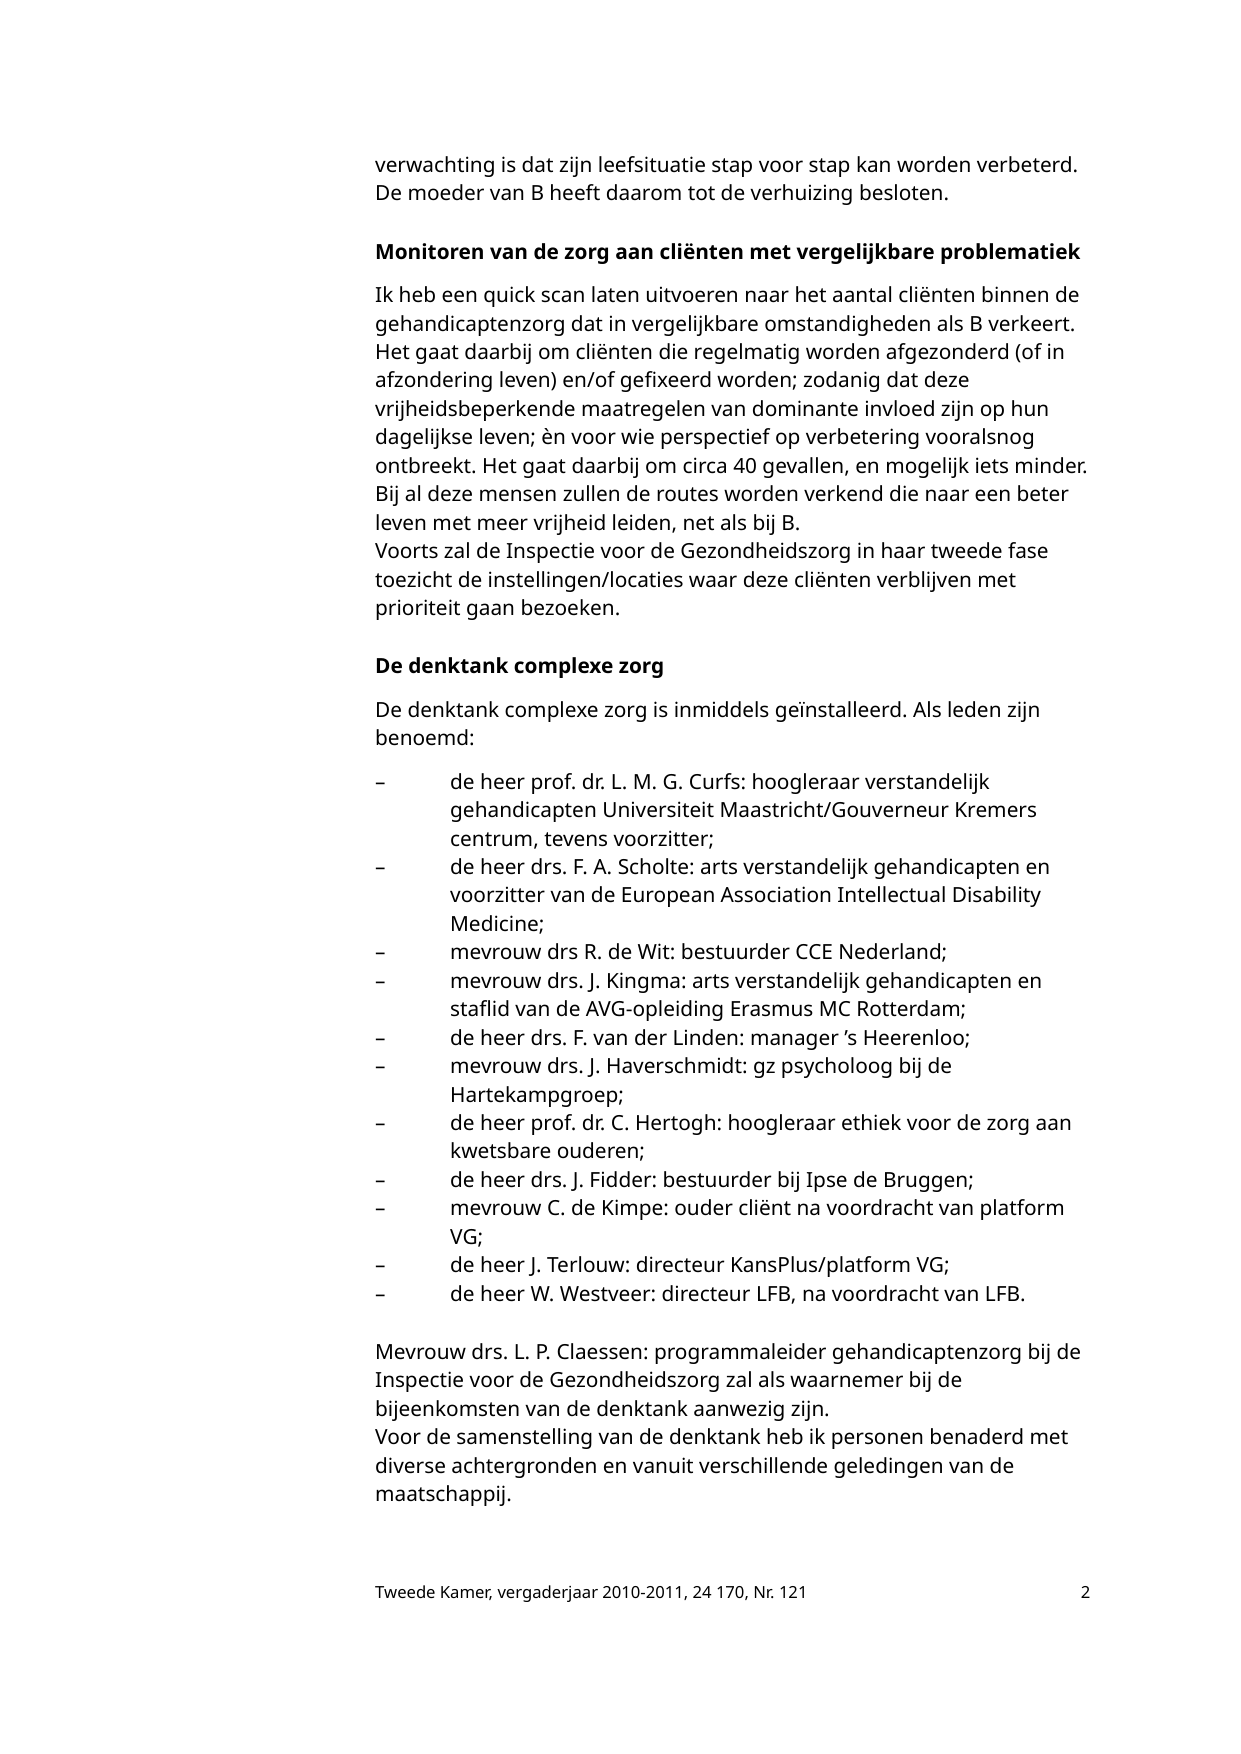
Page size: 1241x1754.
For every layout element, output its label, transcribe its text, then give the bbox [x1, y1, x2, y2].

list de heer prof. dr. C. Hertogh: hoogleraar ethiek voor de zorg aan kwetsbare ouderen; [375, 1108, 1090, 1165]
text Voor de samenstelling van de denktank heb ik personen benaderd met diverse achtergronden en vanuit verschillende geledingen van de maatschappij. [375, 1422, 1090, 1508]
text verwachting is dat zijn leefsituatie stap voor stap kan worden verbeterd. De moeder van B heeft daarom tot de verhuizing besloten. [375, 150, 1090, 207]
text De denktank complexe zorg is inmiddels geïnstalleerd. Als leden zijn benoemd: [375, 695, 1090, 752]
list de heer prof. dr. L. M. G. Curfs: hoogleraar verstandelijk gehandicapten Universiteit Maastricht/Gouverneur Kremers centrum, tevens voorzitter; [375, 767, 1090, 852]
text Voorts zal de Inspectie voor de Gezondheidszorg in haar tweede fase toezicht de instellingen/locaties waar deze cliënten verblijven met prioriteit gaan bezoeken. [375, 536, 1090, 622]
list mevrouw drs. J. Kingma: arts verstandelijk gehandicapten en staflid van de AVG-opleiding Erasmus MC Rotterdam; [375, 966, 1090, 1023]
list de heer J. Terlouw: directeur KansPlus/platform VG; [375, 1250, 1090, 1279]
list mevrouw drs R. de Wit: bestuurder CCE Nederland; [375, 937, 1090, 966]
text Mevrouw drs. L. P. Claessen: programmaleider gehandicaptenzorg bij de Inspectie voor de Gezondheidszorg zal als waarnemer bij de bijeenkomsten van de denktank aanwezig zijn. [375, 1337, 1090, 1422]
text De denktank complexe zorg [375, 652, 1090, 680]
list de heer W. Westveer: directeur LFB, na voordracht van LFB. [375, 1279, 1090, 1307]
list de heer drs. J. Fidder: bestuurder bij Ipse de Bruggen; [375, 1165, 1090, 1193]
list mevrouw C. de Kimpe: ouder cliënt na voordracht van platform VG; [375, 1193, 1090, 1250]
list mevrouw drs. J. Haverschmidt: gz psycholoog bij de Hartekampgroep; [375, 1051, 1090, 1108]
list de heer drs. F. A. Scholte: arts verstandelijk gehandicapten en voorzitter van de European Association Intellectual Disability Medicine; [375, 852, 1090, 937]
text Monitoren van de zorg aan cliënten met vergelijkbare problematiek [375, 237, 1090, 265]
text Ik heb een quick scan laten uitvoeren naar het aantal cliënten binnen de gehandicaptenzorg dat in vergelijkbare omstandigheden als B verkeert. Het gaat daarbij om cliënten die regelmatig worden afgezonderd (of in afzondering leven) en/of gefixeerd worden; zodanig dat deze vrijheidsbeperkende maatregelen van dominante invloed zijn op hun dagelijkse leven; èn voor wie perspectief op verbetering vooralsnog ontbreekt. Het gaat daarbij om circa 40 gevallen, en mogelijk iets minder. Bij al deze mensen zullen de routes worden verkend die naar een beter leven met meer vrijheid leiden, net als bij B. [375, 280, 1090, 536]
list de heer drs. F. van der Linden: manager ’s Heerenloo; [375, 1023, 1090, 1051]
